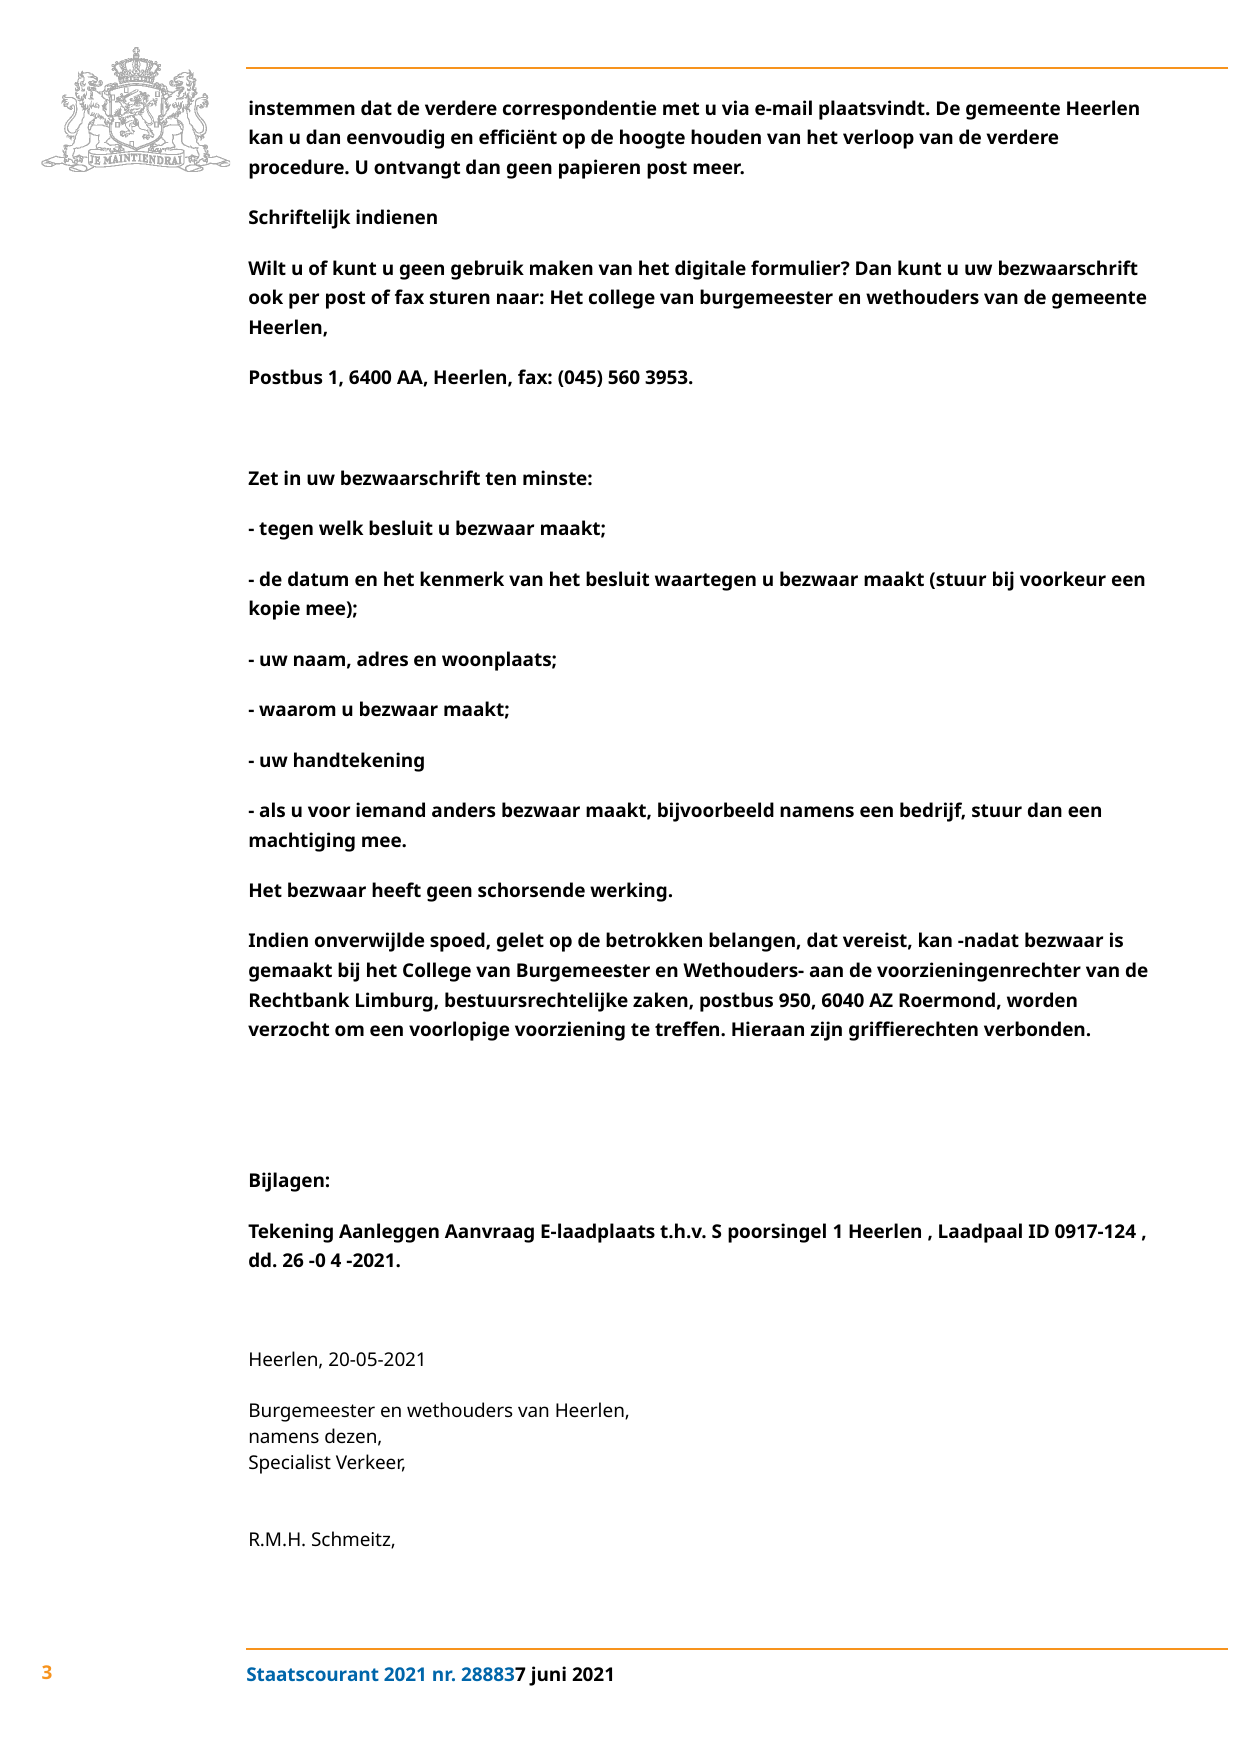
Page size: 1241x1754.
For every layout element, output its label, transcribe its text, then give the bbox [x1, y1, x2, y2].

text - waarom u bezwaar maakt; [248, 696, 1152, 722]
text - de datum en het kenmerk van het besluit waartegen u bezwaar maakt (stuur bij voorkeur een kopie mee); [248, 566, 1152, 621]
text Het bezwaar heeft geen schorsende werking. [248, 877, 1152, 903]
text R.M.H. Schmeitz, [248, 1526, 1152, 1552]
text instemmen dat de verdere correspondentie met u via e-mail plaatsvindt. De gemeente Heerlen kan u dan eenvoudig en efficiënt op de hoogte houden van het verloop van de verdere procedure. U ontvangt dan geen papieren post meer. [248, 95, 1152, 180]
text Tekening Aanleggen Aanvraag E-laadplaats t.h.v. S poorsingel 1 Heerlen , Laadpaal ID 0917-124 , dd. 26 -0 4 -2021. [248, 1218, 1152, 1273]
text namens dezen, [248, 1423, 1152, 1449]
text Schriftelijk indienen [248, 204, 1152, 230]
text Specialist Verkeer, [248, 1449, 1152, 1474]
text Wilt u of kunt u geen gebruik maken van het digitale formulier? Dan kunt u uw bezwaarschrift ook per post of fax sturen naar: Het college van burgemeester en wethouders van de gemeente Heerlen, [248, 255, 1152, 340]
text Indien onverwijlde spoed, gelet op de betrokken belangen, dat vereist, kan -nadat bezwaar is gemaakt bij het College van Burgemeester en Wethouders- aan de voorzieningenrechter van de Rechtbank Limburg, bestuursrechtelijke zaken, postbus 950, 6040 AZ Roermond, worden verzocht om een voorlopige voorziening te treffen. Hieraan zijn griffierechten verbonden. [248, 928, 1152, 1042]
text - uw handtekening [248, 747, 1152, 773]
picture [41, 47, 231, 172]
text Heerlen, 20-05-2021 [248, 1346, 1152, 1372]
text - uw naam, adres en woonplaats; [248, 646, 1152, 672]
text Postbus 1, 6400 AA, Heerlen, fax: (045) 560 3953. [248, 364, 1152, 390]
text - als u voor iemand anders bezwaar maakt, bijvoorbeeld namens een bedrijf, stuur dan een machtiging mee. [248, 797, 1152, 853]
text Bijlagen: [248, 1168, 1152, 1193]
text Zet in uw bezwaarschrift ten minste: [248, 465, 1152, 491]
text Burgemeester en wethouders van Heerlen, [248, 1397, 1152, 1423]
text - tegen welk besluit u bezwaar maakt; [248, 516, 1152, 541]
